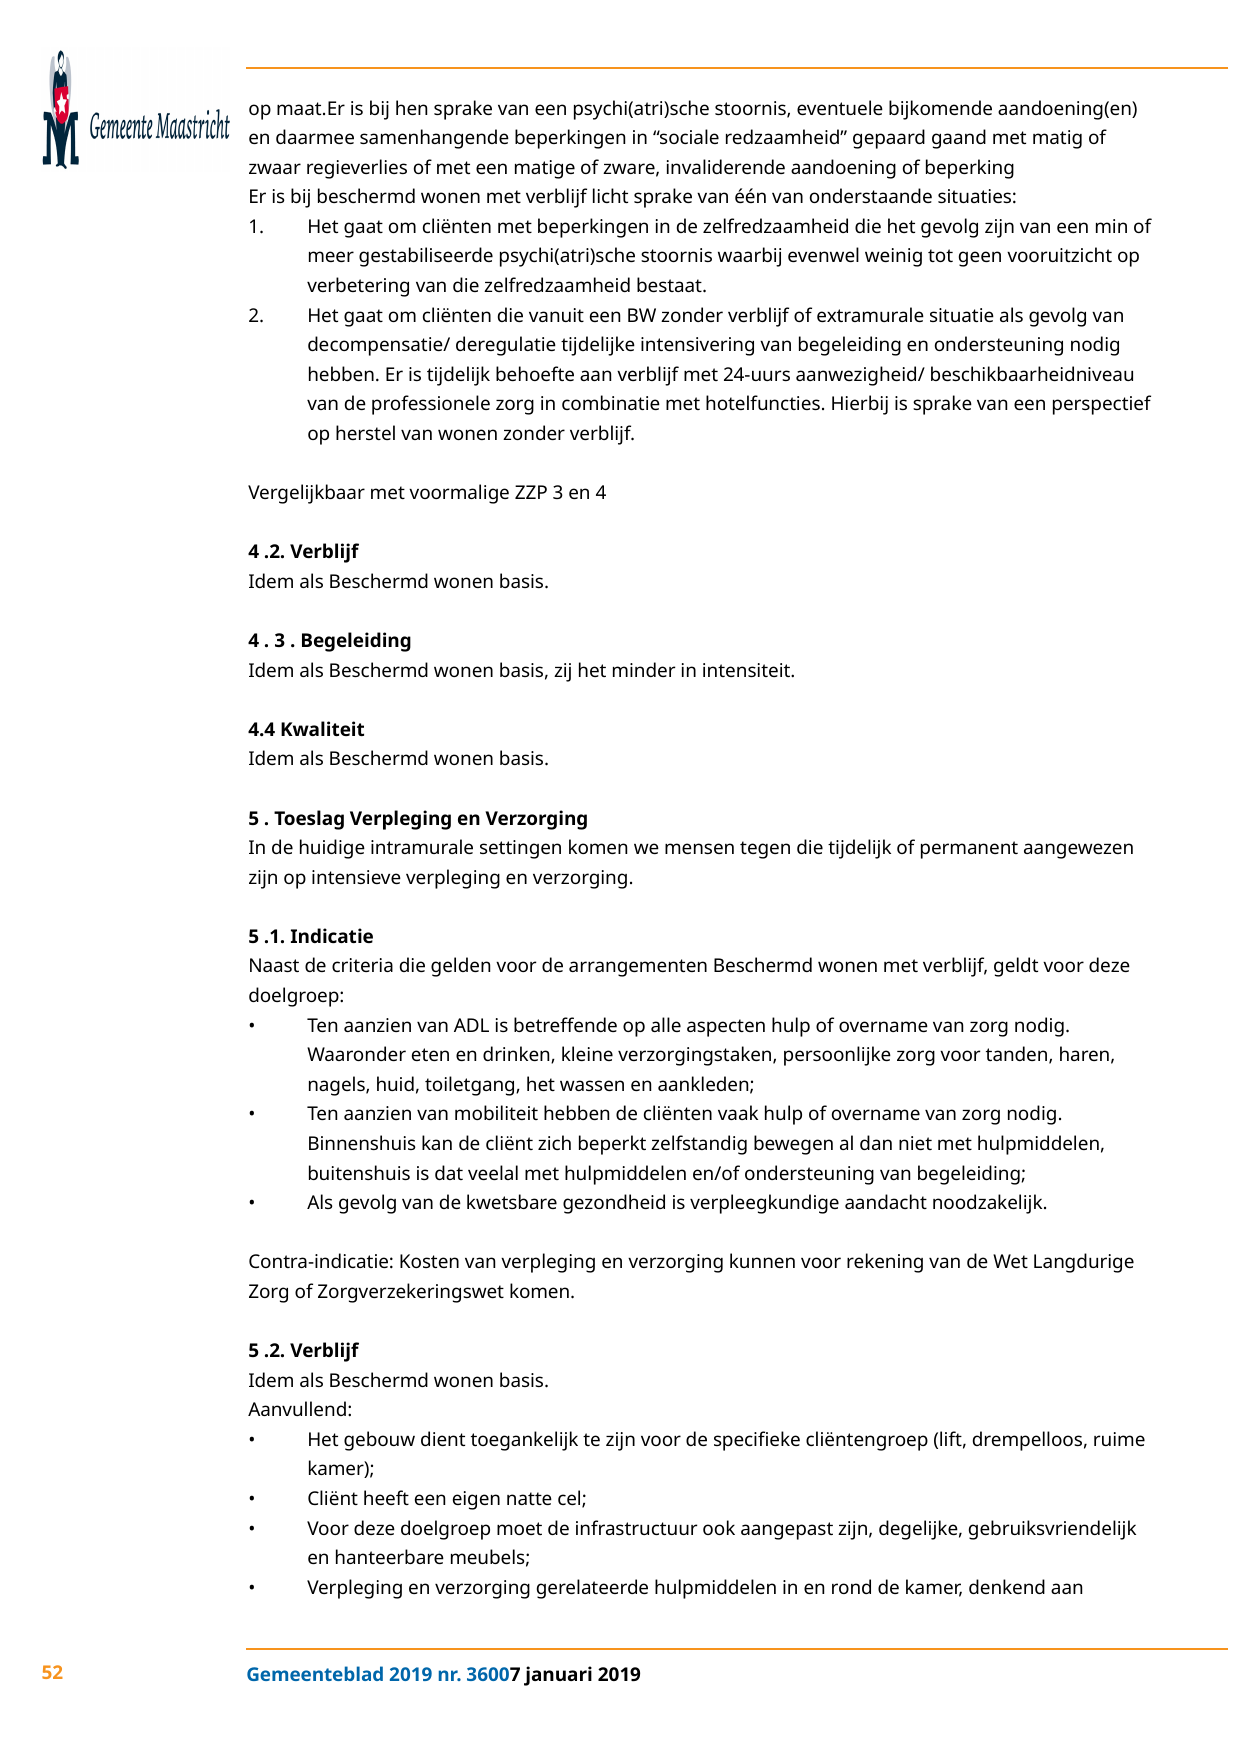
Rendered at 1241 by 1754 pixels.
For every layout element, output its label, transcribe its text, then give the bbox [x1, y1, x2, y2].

list Cliënt heeft een eigen natte cel; [248, 1485, 1152, 1511]
text 4 .2. Verblijf [248, 538, 1152, 564]
text Idem als Beschermd wonen basis. [248, 746, 1152, 771]
list Het gebouw dient toegankelijk te zijn voor de specifieke cliëntengroep (lift, drempelloos, ruime kamer); [248, 1426, 1152, 1481]
text 4 . 3 . Begeleiding [248, 627, 1152, 653]
text op maat.Er is bij hen sprake van een psychi(atri)sche stoornis, eventuele bijkomende aandoening(en) en daarmee samenhangende beperkingen in “sociale redzaamheid” gepaard gaand met matig of zwaar regieverlies of met een matige of zware, invaliderende aandoening of beperking [248, 95, 1152, 180]
text 5 .2. Verblijf [248, 1337, 1152, 1363]
text 5 .1. Indicatie [248, 923, 1152, 949]
picture [41, 47, 231, 172]
text Aanvullend: [248, 1396, 1152, 1422]
list Het gaat om cliënten met beperkingen in de zelfredzaamheid die het gevolg zijn van een min of meer gestabiliseerde psychi(atri)sche stoornis waarbij evenwel weinig tot geen vooruitzicht op verbetering van die zelfredzaamheid bestaat. [248, 213, 1152, 298]
text Idem als Beschermd wonen basis. [248, 568, 1152, 594]
list Voor deze doelgroep moet de infrastructuur ook aangepast zijn, degelijke, gebruiksvriendelijk en hanteerbare meubels; [248, 1515, 1152, 1570]
text Idem als Beschermd wonen basis, zij het minder in intensiteit. [248, 657, 1152, 683]
text 5 . Toeslag Verpleging en Verzorging [248, 805, 1152, 831]
list Als gevolg van de kwetsbare gezondheid is verpleegkundige aandacht noodzakelijk. [248, 1189, 1152, 1215]
list Ten aanzien van ADL is betreffende op alle aspecten hulp of overname van zorg nodig. Waaronder eten en drinken, kleine verzorgingstaken, persoonlijke zorg voor tanden, haren, nagels, huid, toiletgang, het wassen en aankleden; [248, 1012, 1152, 1097]
text Naast de criteria die gelden voor de arrangementen Beschermd wonen met verblijf, geldt voor deze doelgroep: [248, 953, 1152, 1008]
text Contra-indicatie: Kosten van verpleging en verzorging kunnen voor rekening van de Wet Langdurige Zorg of Zorgverzekeringswet komen. [248, 1248, 1152, 1304]
text In de huidige intramurale settingen komen we mensen tegen die tijdelijk of permanent aangewezen zijn op intensieve verpleging en verzorging. [248, 834, 1152, 890]
text Idem als Beschermd wonen basis. [248, 1367, 1152, 1393]
text Er is bij beschermd wonen met verblijf licht sprake van één van onderstaande situaties: [248, 183, 1152, 209]
list Ten aanzien van mobiliteit hebben de cliënten vaak hulp of overname van zorg nodig. Binnenshuis kan de cliënt zich beperkt zelfstandig bewegen al dan niet met hulpmiddelen, buitenshuis is dat veelal met hulpmiddelen en/of ondersteuning van begeleiding; [248, 1101, 1152, 1186]
list Het gaat om cliënten die vanuit een BW zonder verblijf of extramurale situatie als gevolg van decompensatie/ deregulatie tijdelijke intensivering van begeleiding en ondersteuning nodig hebben. Er is tijdelijk behoefte aan verblijf met 24-uurs aanwezigheid/ beschikbaarheidniveau van de professionele zorg in combinatie met hotelfuncties. Hierbij is sprake van een perspectief op herstel van wonen zonder verblijf. [248, 302, 1152, 446]
text Vergelijkbaar met voormalige ZZP 3 en 4 [248, 479, 1152, 505]
list Verpleging en verzorging gerelateerde hulpmiddelen in en rond de kamer, denkend aan [248, 1574, 1152, 1600]
text 4.4 Kwaliteit [248, 716, 1152, 742]
